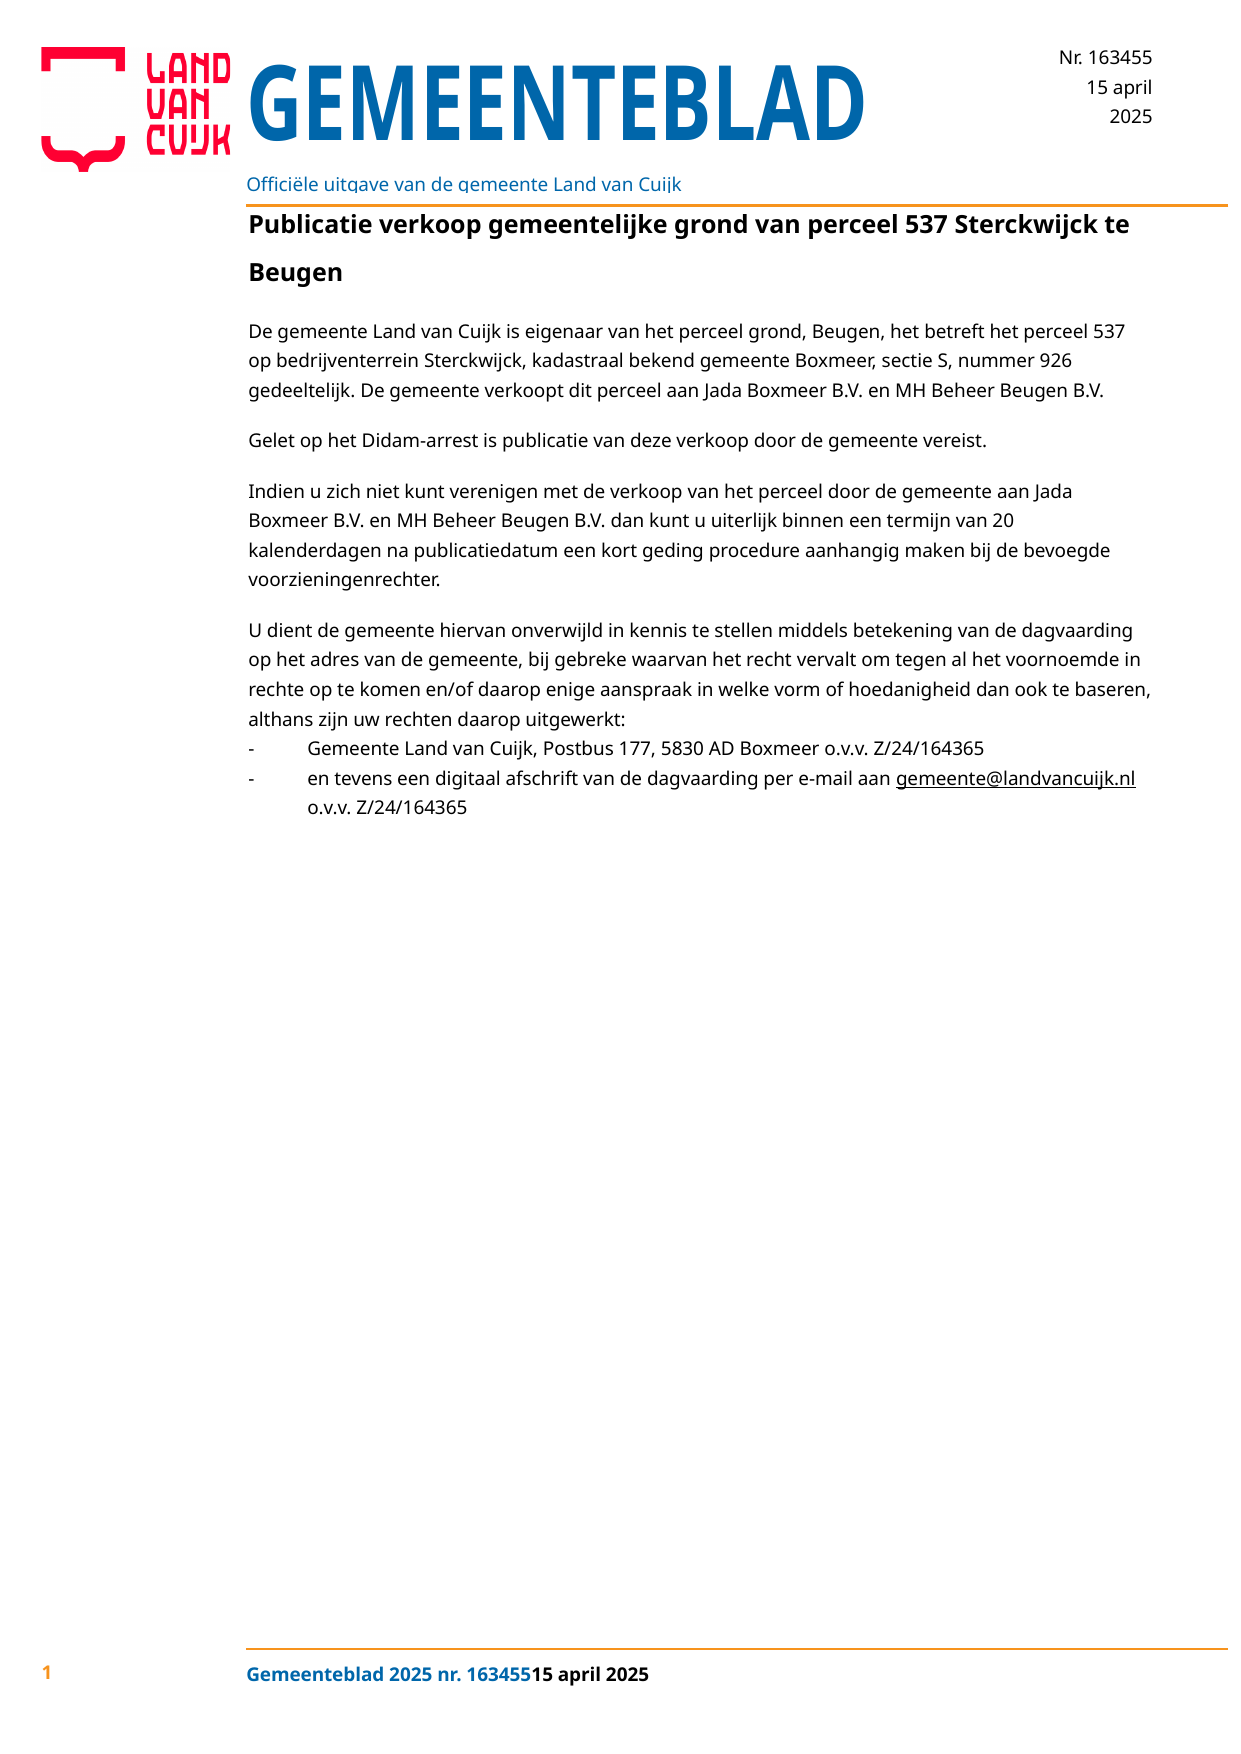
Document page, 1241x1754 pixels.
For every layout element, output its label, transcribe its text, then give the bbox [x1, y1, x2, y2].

text De gemeente Land van Cuijk is eigenaar van het perceel grond, Beugen, het betreft het perceel 537 op bedrijventerrein Sterckwijck, kadastraal bekend gemeente Boxmeer, sectie S, nummer 926 gedeeltelijk. De gemeente verkoopt dit perceel aan Jada Boxmeer B.V. en MH Beheer Beugen B.V. [248, 318, 1152, 403]
list en tevens een digitaal afschrift van de dagvaarding per e-mail aan gemeente@landvancuijk.nl o.v.v. Z/24/164365 [248, 765, 1152, 820]
picture [41, 47, 231, 172]
text U dient de gemeente hiervan onverwijld in kennis te stellen middels betekening van de dagvaarding op het adres van de gemeente, bij gebreke waarvan het recht vervalt om tegen al het voornoemde in rechte op te komen en/of daarop enige aanspraak in welke vorm of hoedanigheid dan ook te baseren, althans zijn uw rechten daarop uitgewerkt: [248, 617, 1152, 732]
list Gemeente Land van Cuijk, Postbus 177, 5830 AD Boxmeer o.v.v. Z/24/164365 [248, 735, 1152, 761]
text Indien u zich niet kunt verenigen met de verkoop van het perceel door de gemeente aan Jada Boxmeer B.V. en MH Beheer Beugen B.V. dan kunt u uiterlijk binnen een termijn van 20 kalenderdagen na publicatiedatum een kort geding procedure aanhangig maken bij de bevoegde voorzieningenrechter. [248, 478, 1152, 592]
text Gelet op het Didam-arrest is publicatie van deze verkoop door de gemeente vereist. [248, 427, 1152, 453]
text Publicatie verkoop gemeentelijke grond van perceel 537 Sterckwijck te Beugen [248, 207, 1152, 288]
